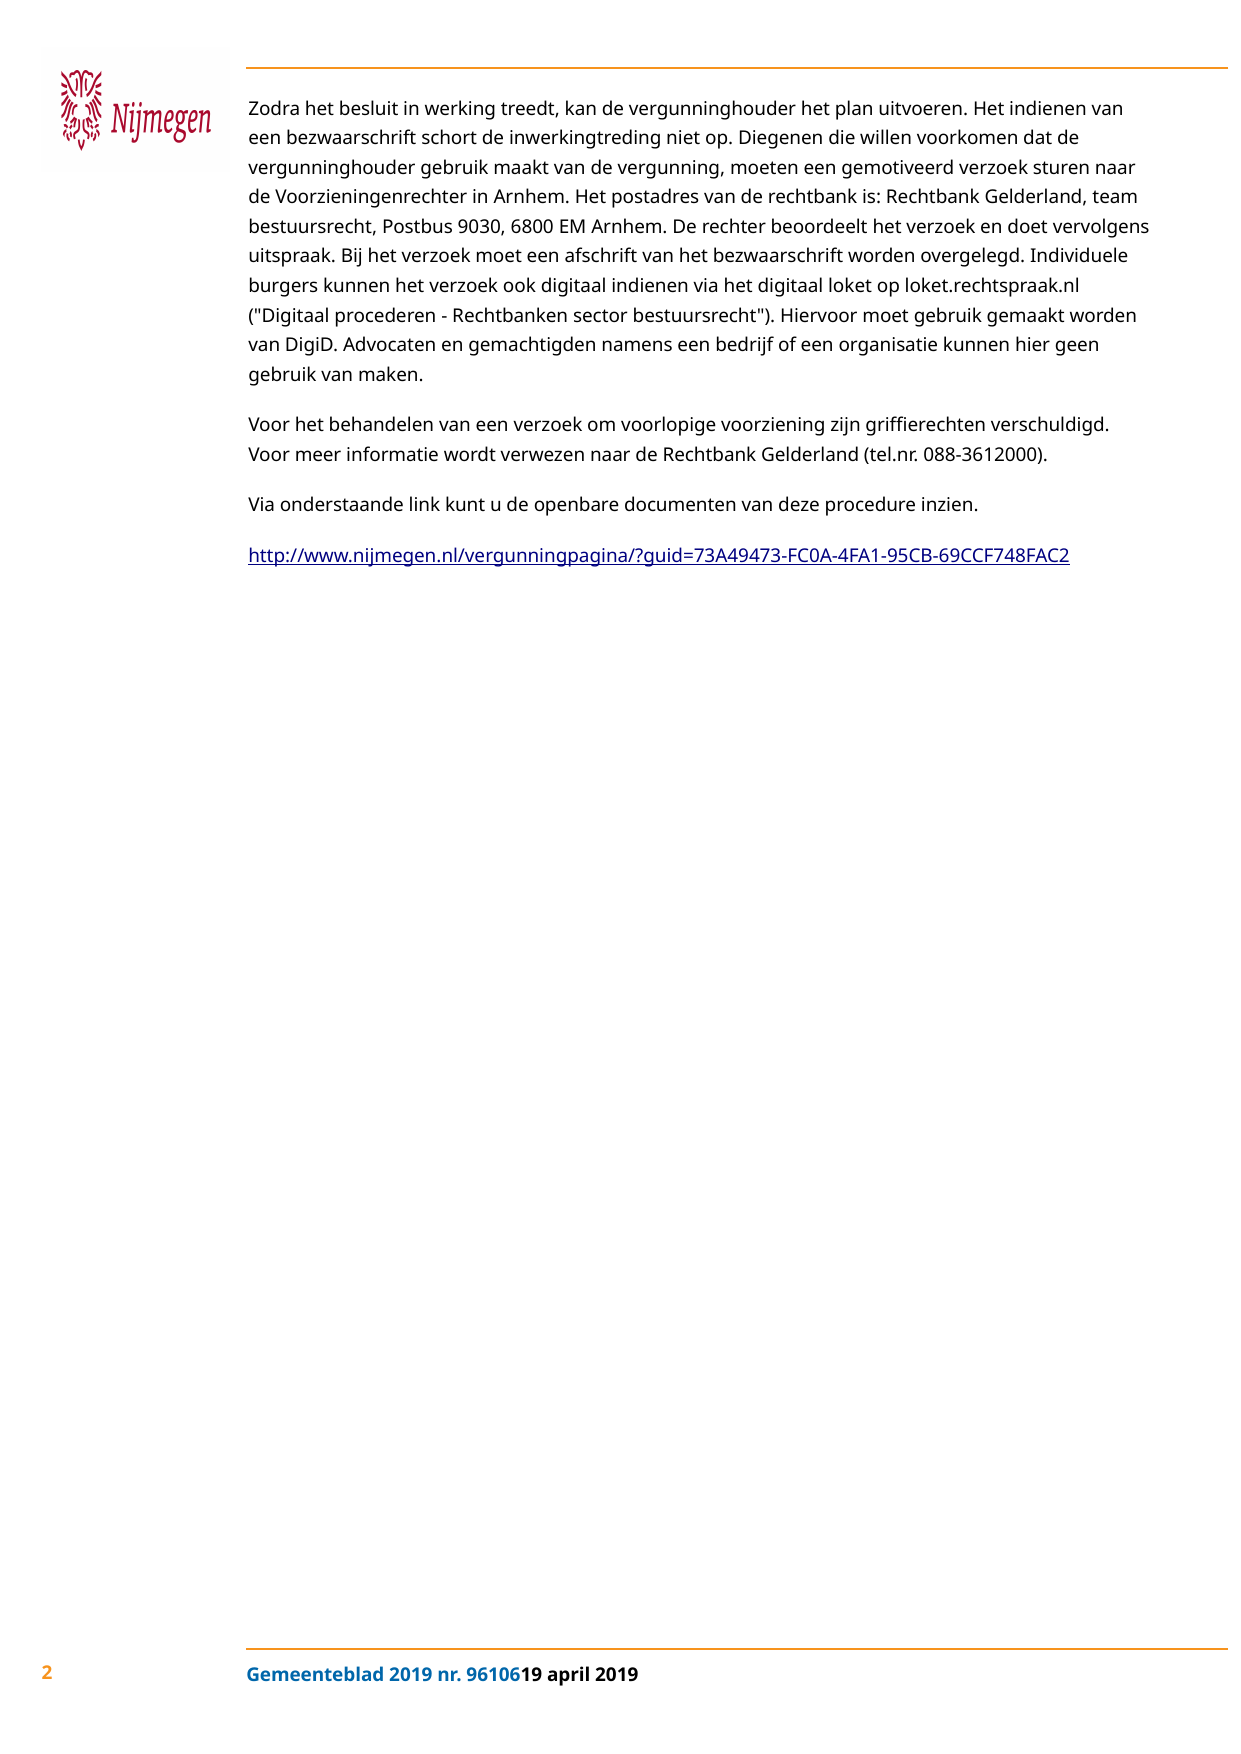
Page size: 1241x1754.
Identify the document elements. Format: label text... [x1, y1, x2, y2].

text Voor het behandelen van een verzoek om voorlopige voorziening zijn griffierechten verschuldigd. Voor meer informatie wordt verwezen naar de Rechtbank Gelderland (tel.nr. 088-3612000). [248, 411, 1152, 467]
text http://www.nijmegen.nl/vergunningpagina/?guid=73A49473-FC0A-4FA1-95CB-69CCF748FAC2 [248, 542, 1152, 568]
picture [41, 47, 231, 172]
text Zodra het besluit in werking treedt, kan de vergunninghouder het plan uitvoeren. Het indienen van een bezwaarschrift schort de inwerkingtreding niet op. Diegenen die willen voorkomen dat de vergunninghouder gebruik maakt van de vergunning, moeten een gemotiveerd verzoek sturen naar de Voorzieningenrechter in Arnhem. Het postadres van de rechtbank is: Rechtbank Gelderland, team bestuursrecht, Postbus 9030, 6800 EM Arnhem. De rechter beoordeelt het verzoek en doet vervolgens uitspraak. Bij het verzoek moet een afschrift van het bezwaarschrift worden overgelegd. Individuele burgers kunnen het verzoek ook digitaal indienen via het digitaal loket op loket.rechtspraak.nl ("Digitaal procederen - Rechtbanken sector bestuursrecht"). Hiervoor moet gebruik gemaakt worden van DigiD. Advocaten en gemachtigden namens een bedrijf of een organisatie kunnen hier geen gebruik van maken. [248, 95, 1152, 387]
text Via onderstaande link kunt u de openbare documenten van deze procedure inzien. [248, 491, 1152, 517]
